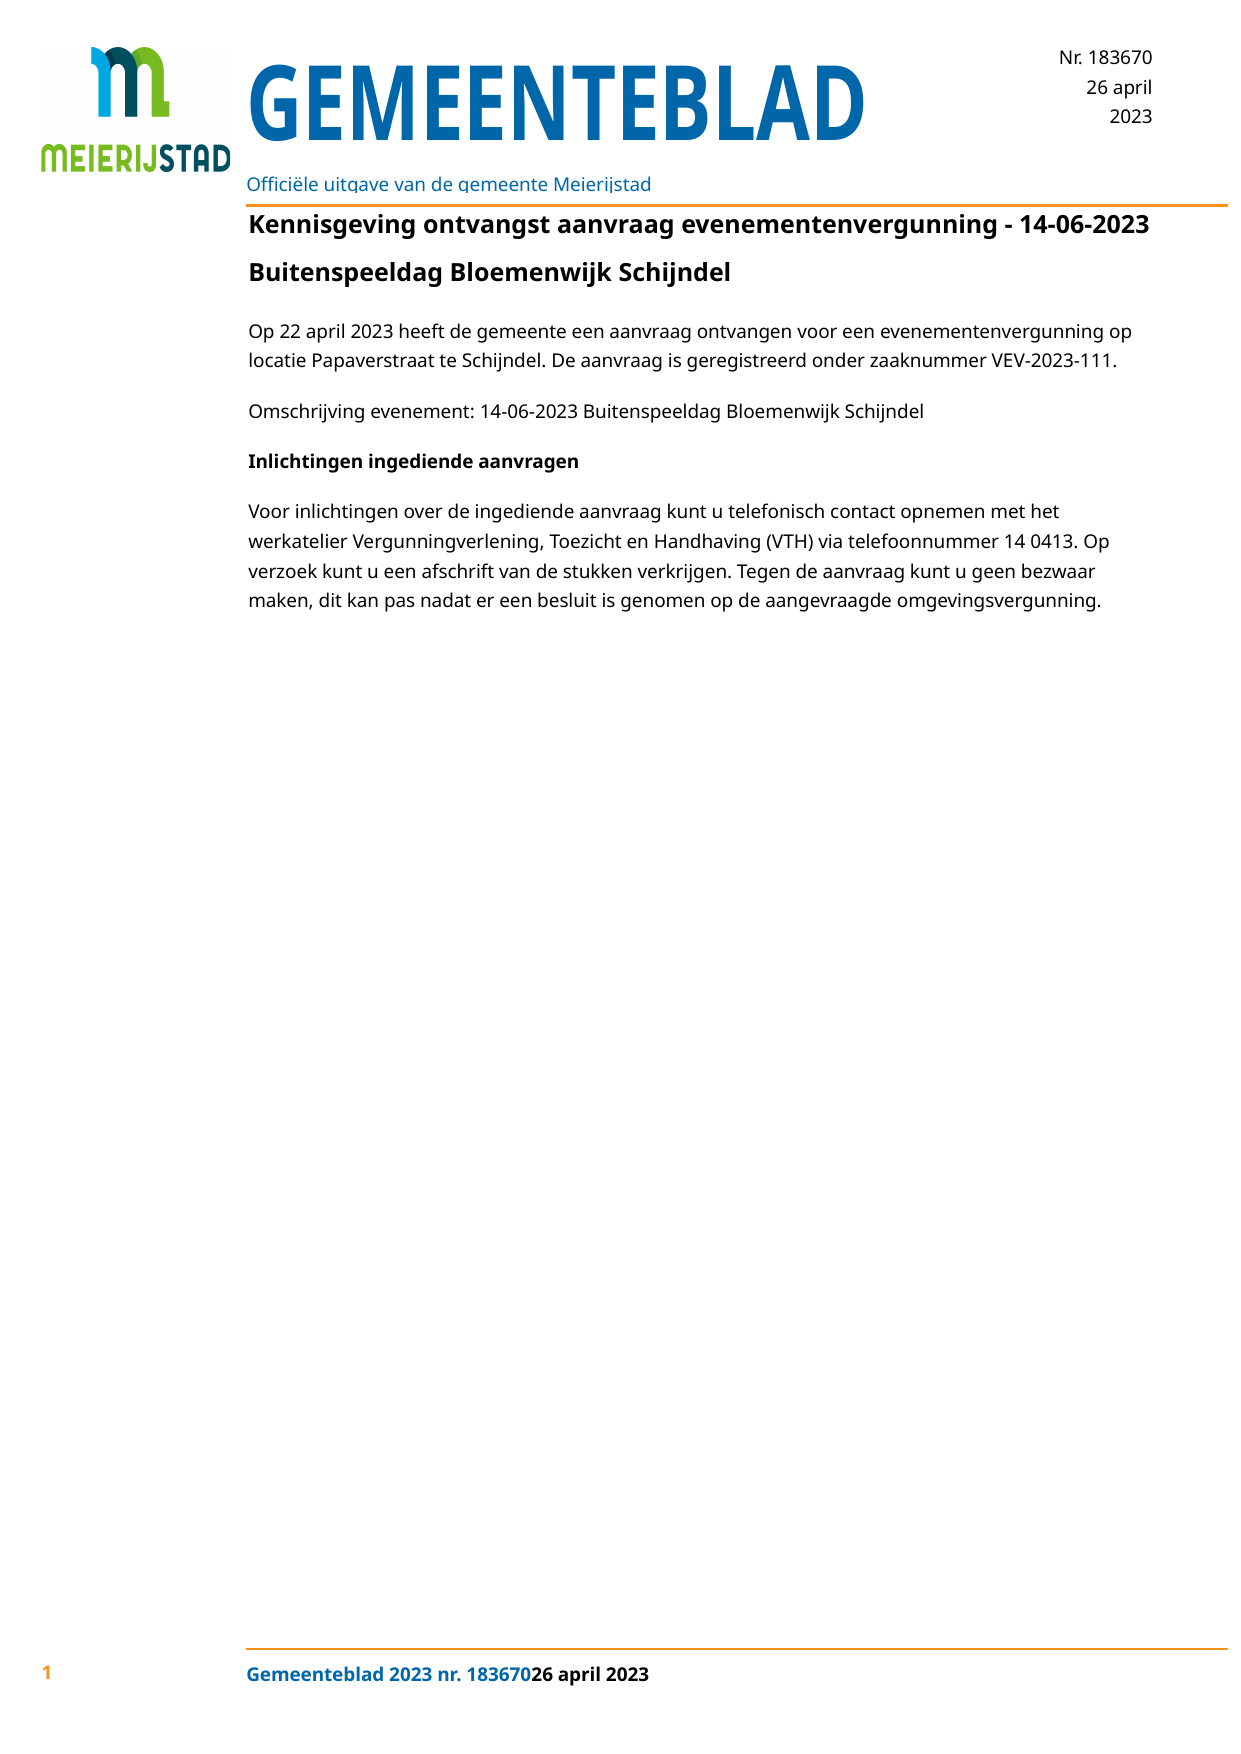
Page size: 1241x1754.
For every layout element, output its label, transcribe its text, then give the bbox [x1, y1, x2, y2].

picture [41, 47, 231, 172]
text Voor inlichtingen over de ingediende aanvraag kunt u telefonisch contact opnemen met het werkatelier Vergunningverlening, Toezicht en Handhaving (VTH) via telefoonnummer 14 0413. Op verzoek kunt u een afschrift van de stukken verkrijgen. Tegen de aanvraag kunt u geen bezwaar maken, dit kan pas nadat er een besluit is genomen op de aangevraagde omgevingsvergunning. [248, 499, 1152, 613]
text Kennisgeving ontvangst aanvraag evenementenvergunning - 14-06-2023 Buitenspeeldag Bloemenwijk Schijndel [248, 207, 1152, 288]
text Op 22 april 2023 heeft de gemeente een aanvraag ontvangen voor een evenementenvergunning op locatie Papaverstraat te Schijndel. De aanvraag is geregistreerd onder zaaknummer VEV-2023-111. [248, 318, 1152, 373]
text Omschrijving evenement: 14-06-2023 Buitenspeeldag Bloemenwijk Schijndel [248, 398, 1152, 424]
text Inlichtingen ingediende aanvragen [248, 448, 1152, 474]
